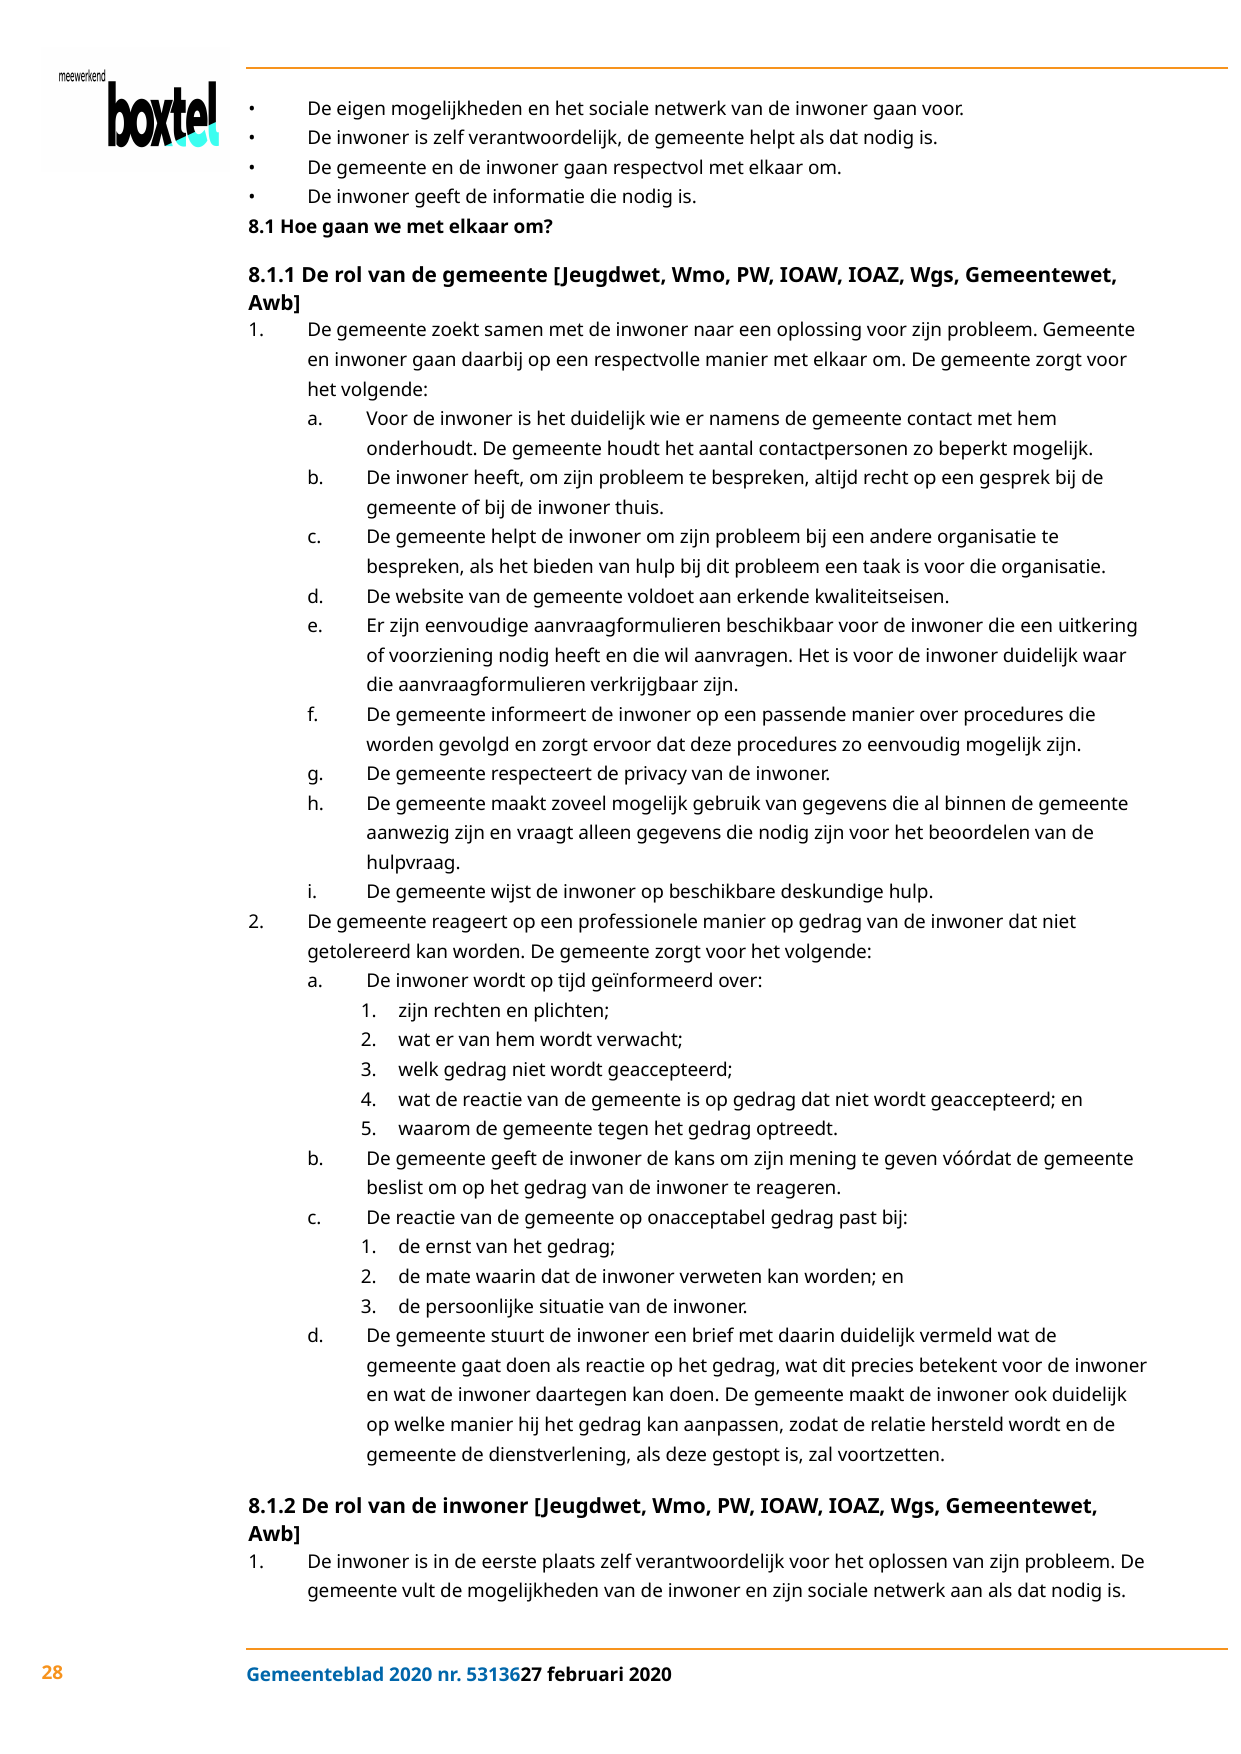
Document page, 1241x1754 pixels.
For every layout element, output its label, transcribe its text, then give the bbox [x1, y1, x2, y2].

list waarom de gemeente tegen het gedrag optreedt. [361, 1115, 1152, 1141]
list Er zijn eenvoudige aanvraagformulieren beschikbaar voor de inwoner die een uitkering of voorziening nodig heeft en die wil aanvragen. Het is voor de inwoner duidelijk waar die aanvraagformulieren verkrijgbaar zijn. [307, 612, 1152, 697]
list De reactie van de gemeente op onacceptabel gedrag past bij: [307, 1204, 1152, 1230]
list De website van de gemeente voldoet aan erkende kwaliteitseisen. [307, 583, 1152, 608]
text 8.1 Hoe gaan we met elkaar om? [248, 213, 1152, 239]
list De gemeente reageert op een professionele manier op gedrag van de inwoner dat niet getolereerd kan worden. De gemeente zorgt voor het volgende: [248, 908, 1152, 963]
list welk gedrag niet wordt geaccepteerd; [361, 1056, 1152, 1082]
list De gemeente helpt de inwoner om zijn probleem bij een andere organisatie te bespreken, als het bieden van hulp bij dit probleem een taak is voor die organisatie. [307, 524, 1152, 579]
text 8.1.2 De rol van de inwoner [Jeugdwet, Wmo, PW, IOAW, IOAZ, Wgs, Gemeentewet, Awb] [248, 1491, 1152, 1548]
picture [41, 47, 231, 172]
list De gemeente geeft de inwoner de kans om zijn mening te geven vóórdat de gemeente beslist om op het gedrag van de inwoner te reageren. [307, 1145, 1152, 1200]
list Voor de inwoner is het duidelijk wie er namens de gemeente contact met hem onderhoudt. De gemeente houdt het aantal contactpersonen zo beperkt mogelijk. [307, 405, 1152, 461]
list De gemeente wijst de inwoner op beschikbare deskundige hulp. [307, 879, 1152, 904]
list de ernst van het gedrag; [361, 1234, 1152, 1259]
list wat de reactie van de gemeente is op gedrag dat niet wordt geaccepteerd; en [361, 1086, 1152, 1111]
list De eigen mogelijkheden en het sociale netwerk van de inwoner gaan voor. [248, 95, 1152, 121]
list De gemeente maakt zoveel mogelijk gebruik van gegevens die al binnen de gemeente aanwezig zijn en vraagt alleen gegevens die nodig zijn voor het beoordelen van de hulpvraag. [307, 790, 1152, 875]
list De gemeente en de inwoner gaan respectvol met elkaar om. [248, 154, 1152, 180]
list wat er van hem wordt verwacht; [361, 1027, 1152, 1052]
list De gemeente stuurt de inwoner een brief met daarin duidelijk vermeld wat de gemeente gaat doen als reactie op het gedrag, wat dit precies betekent voor de inwoner en wat de inwoner daartegen kan doen. De gemeente maakt de inwoner ook duidelijk op welke manier hij het gedrag kan aanpassen, zodat de relatie hersteld wordt en de gemeente de dienstverlening, als deze gestopt is, zal voortzetten. [307, 1322, 1152, 1466]
list De inwoner geeft de informatie die nodig is. [248, 183, 1152, 209]
list zijn rechten en plichten; [361, 997, 1152, 1023]
list De inwoner heeft, om zijn probleem te bespreken, altijd recht op een gesprek bij de gemeente of bij de inwoner thuis. [307, 464, 1152, 520]
text 8.1.1 De rol van de gemeente [Jeugdwet, Wmo, PW, IOAW, IOAZ, Wgs, Gemeentewet, Awb] [248, 260, 1152, 317]
list De gemeente respecteert de privacy van de inwoner. [307, 760, 1152, 786]
list De gemeente informeert de inwoner op een passende manier over procedures die worden gevolgd en zorgt ervoor dat deze procedures zo eenvoudig mogelijk zijn. [307, 701, 1152, 756]
list de mate waarin dat de inwoner verweten kan worden; en [361, 1263, 1152, 1289]
list De inwoner wordt op tijd geïnformeerd over: [307, 967, 1152, 993]
list De gemeente zoekt samen met de inwoner naar een oplossing voor zijn probleem. Gemeente en inwoner gaan daarbij op een respectvolle manier met elkaar om. De gemeente zorgt voor het volgende: [248, 317, 1152, 401]
list De inwoner is zelf verantwoordelijk, de gemeente helpt als dat nodig is. [248, 124, 1152, 150]
list de persoonlijke situatie van de inwoner. [361, 1293, 1152, 1318]
list De inwoner is in de eerste plaats zelf verantwoordelijk voor het oplossen van zijn probleem. De gemeente vult de mogelijkheden van de inwoner en zijn sociale netwerk aan als dat nodig is. [248, 1548, 1152, 1603]
